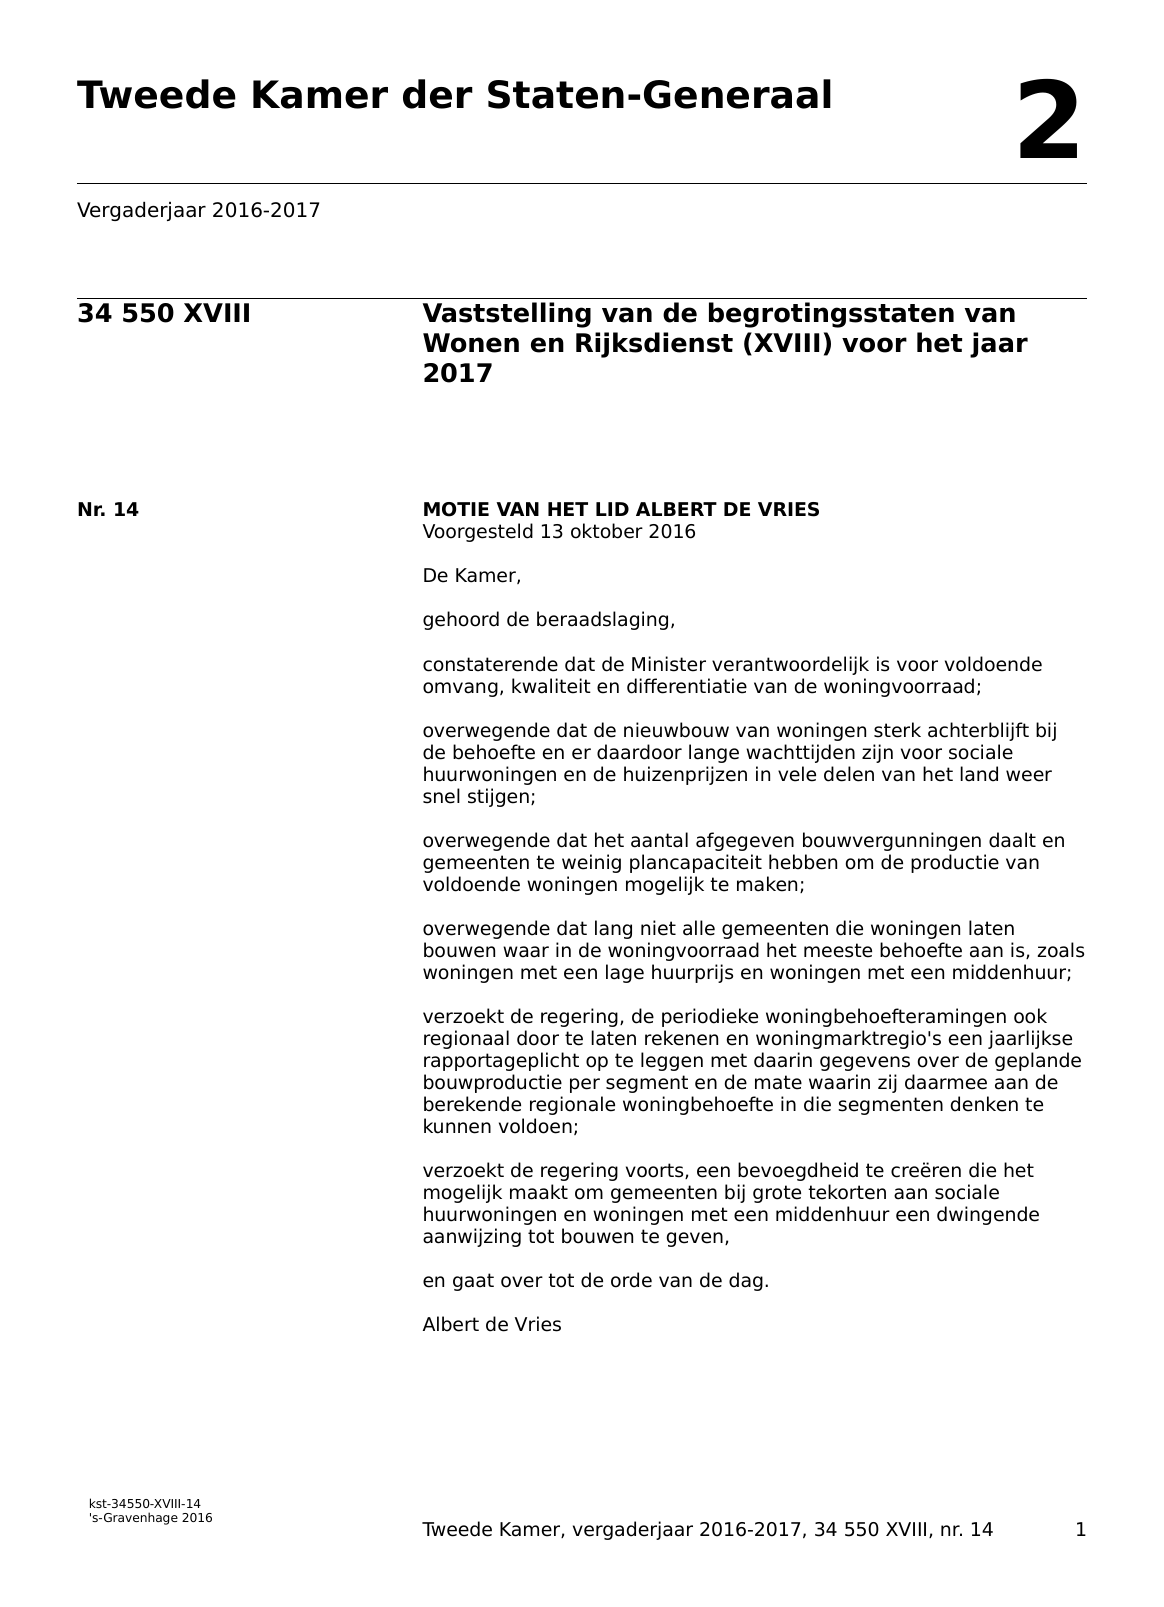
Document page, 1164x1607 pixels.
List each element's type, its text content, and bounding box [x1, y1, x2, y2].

subtitle 34 550 XVIII Vaststelling van de begrotingsstaten van Wonen en Rijksdienst (XVIII) voor het jaar 2017 [77, 299, 1087, 388]
text overwegende dat lang niet alle gemeenten die woningen laten bouwen waar in de woningvoorraad het meeste behoefte aan is, zoals woningen met een lage huurprijs en woningen met een middenhuur; [422, 918, 1087, 984]
subtitle Nr. 14 MOTIE VAN HET LID ALBERT DE VRIES [77, 499, 1087, 521]
table_header Tweede Kamer der Staten-Generaal [77, 59, 886, 183]
text overwegende dat het aantal afgegeven bouwvergunningen daalt en gemeenten te weinig plancapaciteit hebben om de productie van voldoende woningen mogelijk te maken; [422, 830, 1087, 896]
text Albert de Vries [422, 1314, 1087, 1336]
text overwegende dat de nieuwbouw van woningen sterk achterblijft bij de behoefte en er daardoor lange wachttijden zijn voor sociale huurwoningen en de huizenprijzen in vele delen van het land weer snel stijgen; [422, 720, 1087, 808]
text Voorgesteld 13 oktober 2016 [422, 521, 1087, 543]
text en gaat over tot de orde van de dag. [422, 1270, 1087, 1292]
text verzoekt de regering, de periodieke woningbehoefteramingen ook regionaal door te laten rekenen en woningmarktregio's een jaarlijkse rapportageplicht op te leggen met daarin gegevens over de geplande bouwproductie per segment en de mate waarin zij daarmee aan de berekende regionale woningbehoefte in die segmenten denken te kunnen voldoen; [422, 1006, 1087, 1138]
text verzoekt de regering voorts, een bevoegdheid te creëren die het mogelijk maakt om gemeenten bij grote tekorten aan sociale huurwoningen en woningen met een middenhuur een dwingende aanwijzing tot bouwen te geven, [422, 1160, 1087, 1248]
text De Kamer, [422, 565, 1087, 587]
text 's-Gravenhage 2016 [88, 1511, 323, 1525]
text gehoord de beraadslaging, [422, 609, 1087, 631]
text constaterende dat de Minister verantwoordelijk is voor voldoende omvang, kwaliteit en differentiatie van de woningvoorraad; [422, 653, 1087, 697]
text kst-34550-XVIII-14 [88, 1497, 323, 1511]
table_cell Vergaderjaar 2016-2017 [77, 184, 1087, 298]
table_header 2 [886, 59, 1087, 183]
